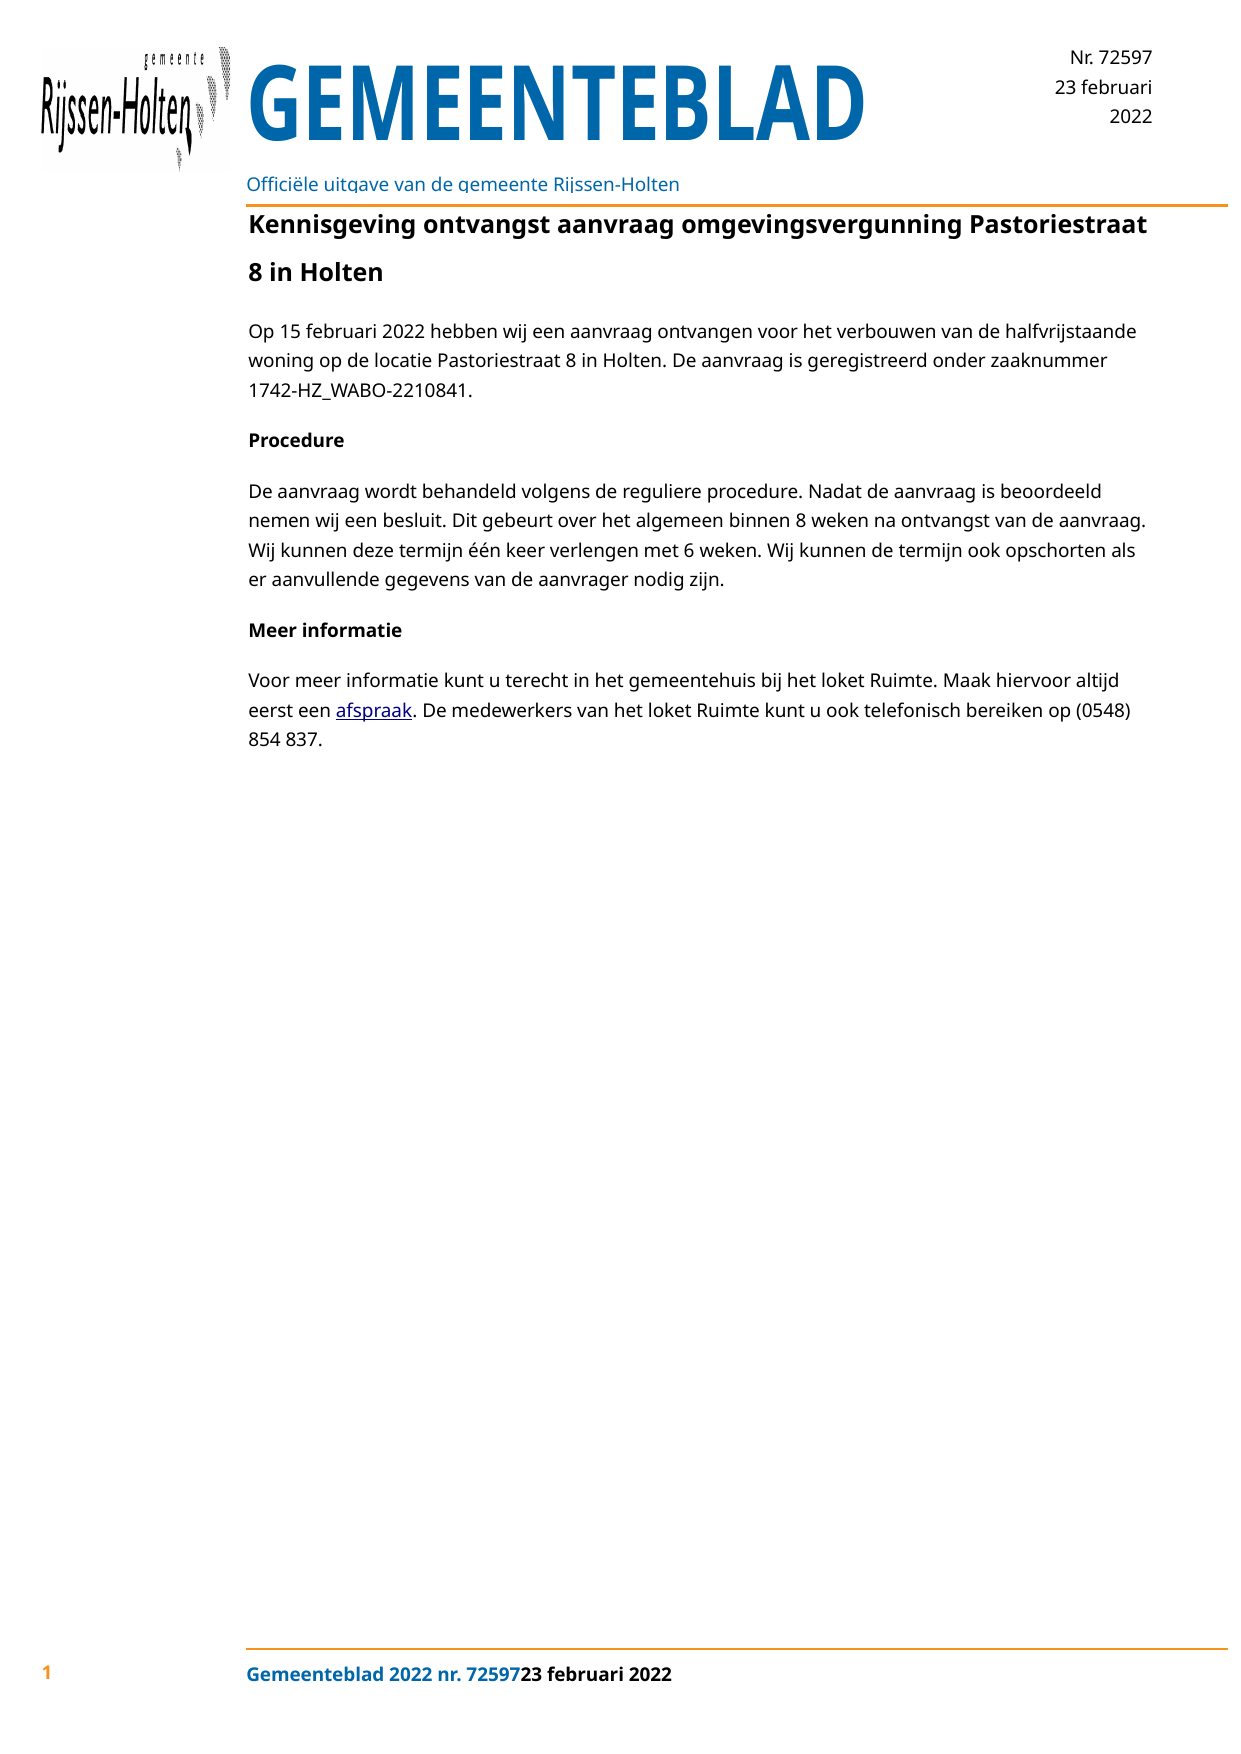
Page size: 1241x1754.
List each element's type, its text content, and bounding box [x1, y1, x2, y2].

text Kennisgeving ontvangst aanvraag omgevingsvergunning Pastoriestraat 8 in Holten [248, 207, 1152, 288]
text Meer informatie [248, 617, 1152, 643]
text Procedure [248, 427, 1152, 453]
picture [41, 47, 231, 172]
text Voor meer informatie kunt u terecht in het gemeentehuis bij het loket Ruimte. Maak hiervoor altijd eerst een afspraak. De medewerkers van het loket Ruimte kunt u ook telefonisch bereiken op (0548) 854 837. [248, 667, 1152, 752]
text Op 15 februari 2022 hebben wij een aanvraag ontvangen voor het verbouwen van de halfvrijstaande woning op de locatie Pastoriestraat 8 in Holten. De aanvraag is geregistreerd onder zaaknummer 1742-HZ_WABO-2210841. [248, 318, 1152, 403]
text De aanvraag wordt behandeld volgens de reguliere procedure. Nadat de aanvraag is beoordeeld nemen wij een besluit. Dit gebeurt over het algemeen binnen 8 weken na ontvangst van de aanvraag. Wij kunnen deze termijn één keer verlengen met 6 weken. Wij kunnen de termijn ook opschorten als er aanvullende gegevens van de aanvrager nodig zijn. [248, 478, 1152, 592]
